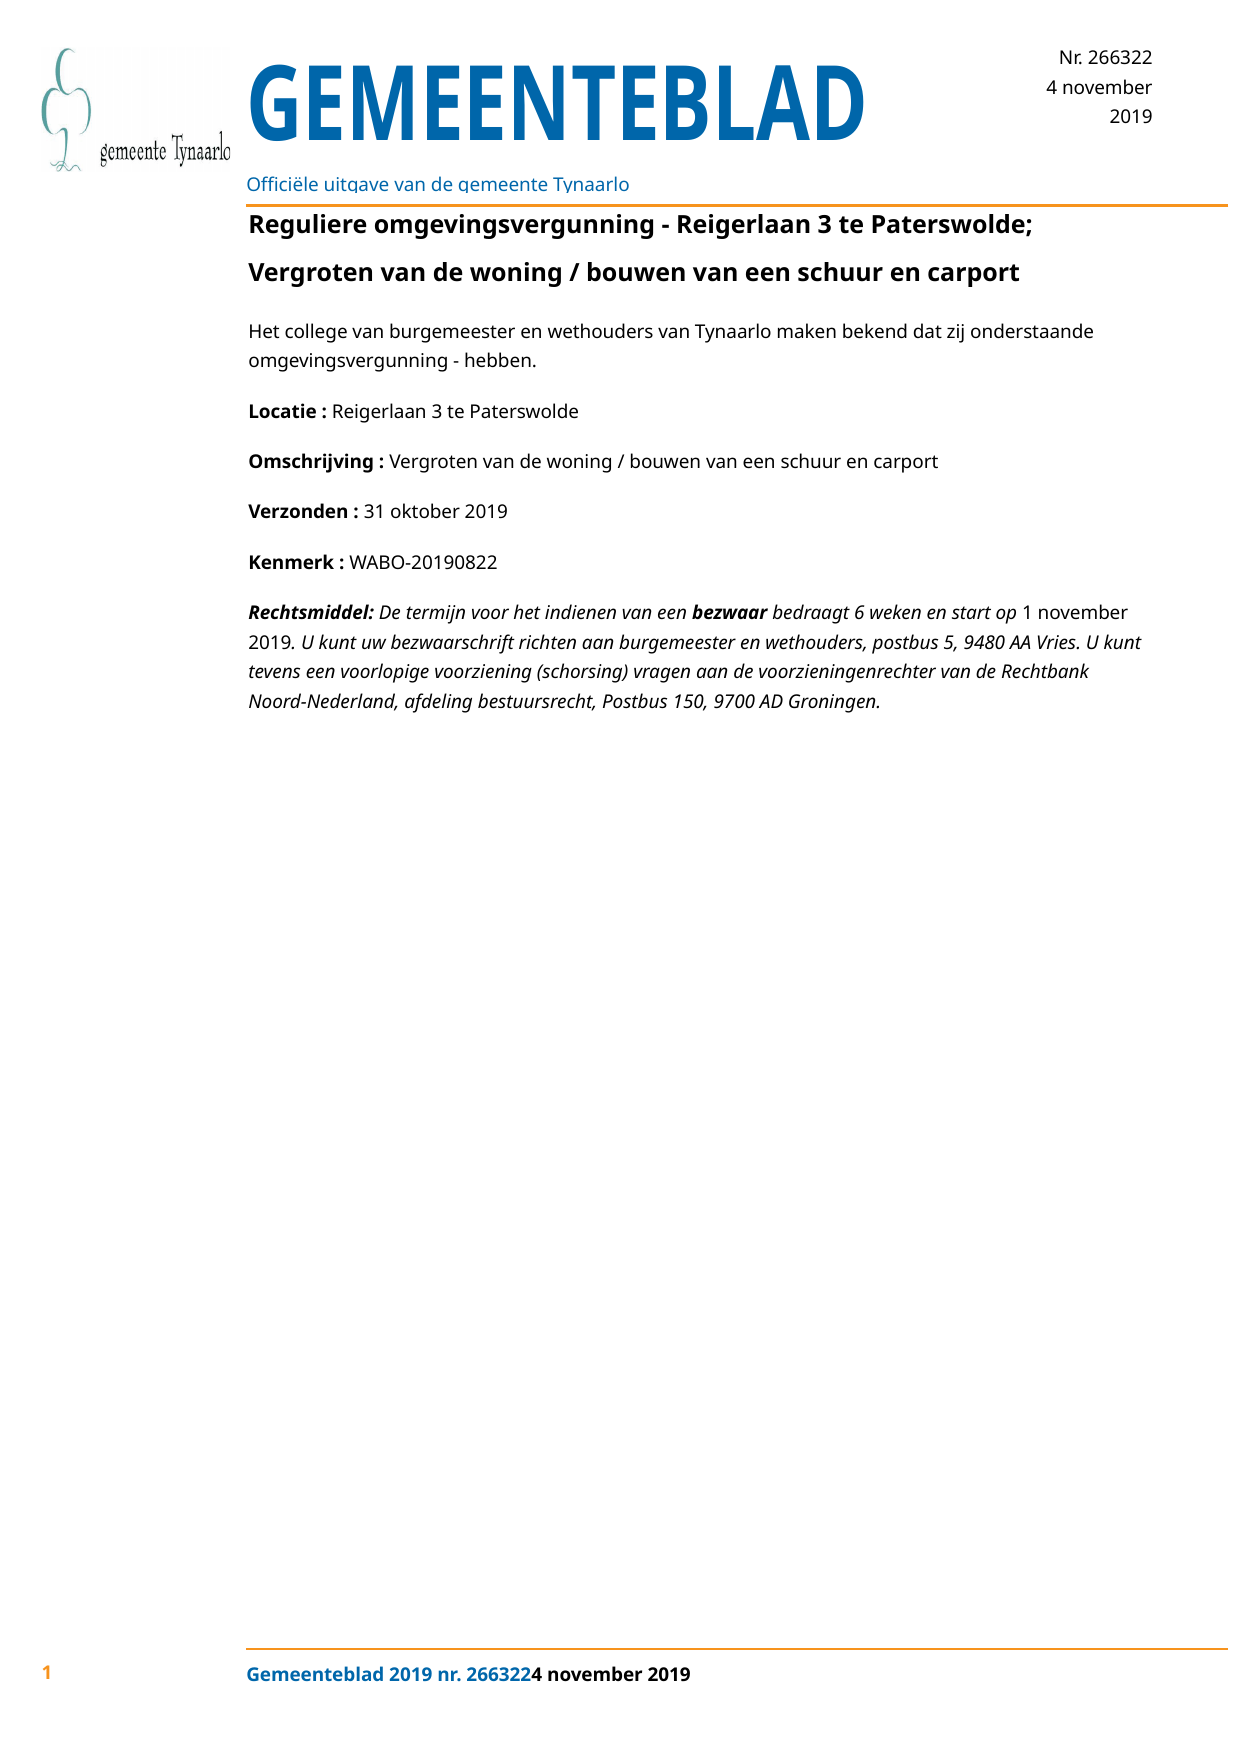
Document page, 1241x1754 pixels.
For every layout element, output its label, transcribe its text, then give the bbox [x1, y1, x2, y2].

text Het college van burgemeester en wethouders van Tynaarlo maken bekend dat zij onderstaande omgevingsvergunning - hebben. [248, 318, 1152, 373]
text Locatie : Reigerlaan 3 te Paterswolde [248, 398, 1152, 424]
text Kenmerk : WABO-20190822 [248, 549, 1152, 575]
text Reguliere omgevingsvergunning - Reigerlaan 3 te Paterswolde; Vergroten van de woning / bouwen van een schuur en carport [248, 207, 1152, 288]
picture [41, 47, 231, 172]
text Rechtsmiddel: De termijn voor het indienen van een bezwaar bedraagt 6 weken en start op 1 november 2019. U kunt uw bezwaarschrift richten aan burgemeester en wethouders, postbus 5, 9480 AA Vries. U kunt tevens een voorlopige voorziening (schorsing) vragen aan de voorzieningenrechter van de Rechtbank Noord-Nederland, afdeling bestuursrecht, Postbus 150, 9700 AD Groningen. [248, 599, 1152, 714]
text Omschrijving : Vergroten van de woning / bouwen van een schuur en carport [248, 448, 1152, 474]
text Verzonden : 31 oktober 2019 [248, 499, 1152, 524]
